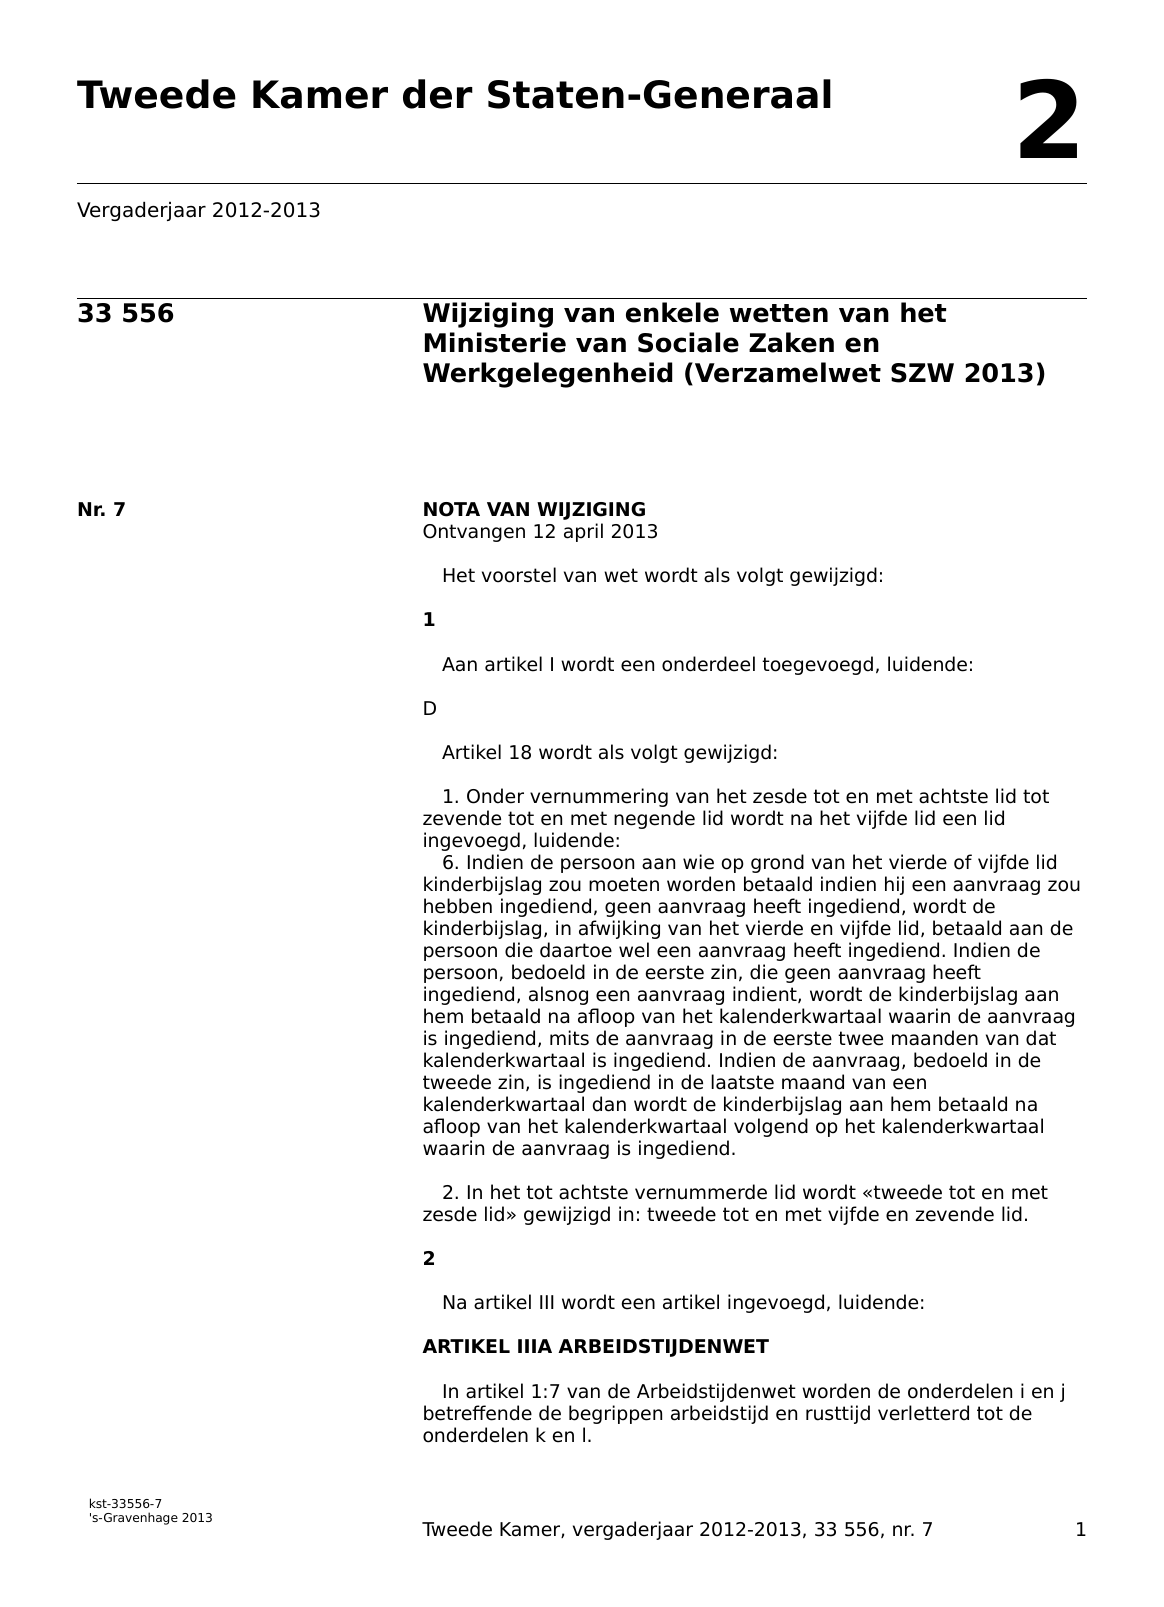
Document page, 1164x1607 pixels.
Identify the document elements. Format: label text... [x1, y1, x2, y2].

subtitle Nr. 7 NOTA VAN WIJZIGING [77, 499, 1087, 521]
text Ontvangen 12 april 2013 [422, 521, 1087, 543]
text In artikel 1:7 van de Arbeidstijdenwet worden de onderdelen i en j betreffende de begrippen arbeidstijd en rusttijd verletterd tot de onderdelen k en l. [422, 1381, 1087, 1446]
text 1. Onder vernummering van het zesde tot en met achtste lid tot zevende tot en met negende lid wordt na het vijfde lid een lid ingevoegd, luidende: [422, 786, 1087, 852]
subtitle 1 [422, 609, 1087, 631]
table_cell Vergaderjaar 2012-2013 [77, 184, 1087, 298]
subtitle D [422, 698, 1087, 720]
table_header Tweede Kamer der Staten-Generaal [77, 59, 886, 183]
subtitle 33 556 Wijziging van enkele wetten van het Ministerie van Sociale Zaken en Werkgelegenheid (Verzamelwet SZW 2013) [77, 299, 1087, 388]
text 2. In het tot achtste vernummerde lid wordt «tweede tot en met zesde lid» gewijzigd in: tweede tot en met vijfde en zevende lid. [422, 1182, 1087, 1226]
text 6. Indien de persoon aan wie op grond van het vierde of vijfde lid kinderbijslag zou moeten worden betaald indien hij een aanvraag zou hebben ingediend, geen aanvraag heeft ingediend, wordt de kinderbijslag, in afwijking van het vierde en vijfde lid, betaald aan de persoon die daartoe wel een aanvraag heeft ingediend. Indien de persoon, bedoeld in de eerste zin, die geen aanvraag heeft ingediend, alsnog een aanvraag indient, wordt de kinderbijslag aan hem betaald na afloop van het kalenderkwartaal waarin de aanvraag is ingediend, mits de aanvraag in de eerste twee maanden van dat kalenderkwartaal is ingediend. Indien de aanvraag, bedoeld in de tweede zin, is ingediend in de laatste maand van een kalenderkwartaal dan wordt de kinderbijslag aan hem betaald na afloop van het kalenderkwartaal volgend op het kalenderkwartaal waarin de aanvraag is ingediend. [422, 852, 1087, 1160]
table_header 2 [886, 59, 1087, 183]
text Aan artikel I wordt een onderdeel toegevoegd, luidende: [422, 653, 1087, 676]
text Na artikel III wordt een artikel ingevoegd, luidende: [422, 1292, 1087, 1314]
text kst-33556-7 [88, 1497, 323, 1511]
subtitle 2 [422, 1248, 1087, 1270]
text Artikel 18 wordt als volgt gewijzigd: [422, 742, 1087, 764]
text Het voorstel van wet wordt als volgt gewijzigd: [422, 565, 1087, 587]
subtitle ARTIKEL IIIA ARBEIDSTIJDENWET [422, 1336, 1087, 1358]
text 's-Gravenhage 2013 [88, 1511, 323, 1525]
